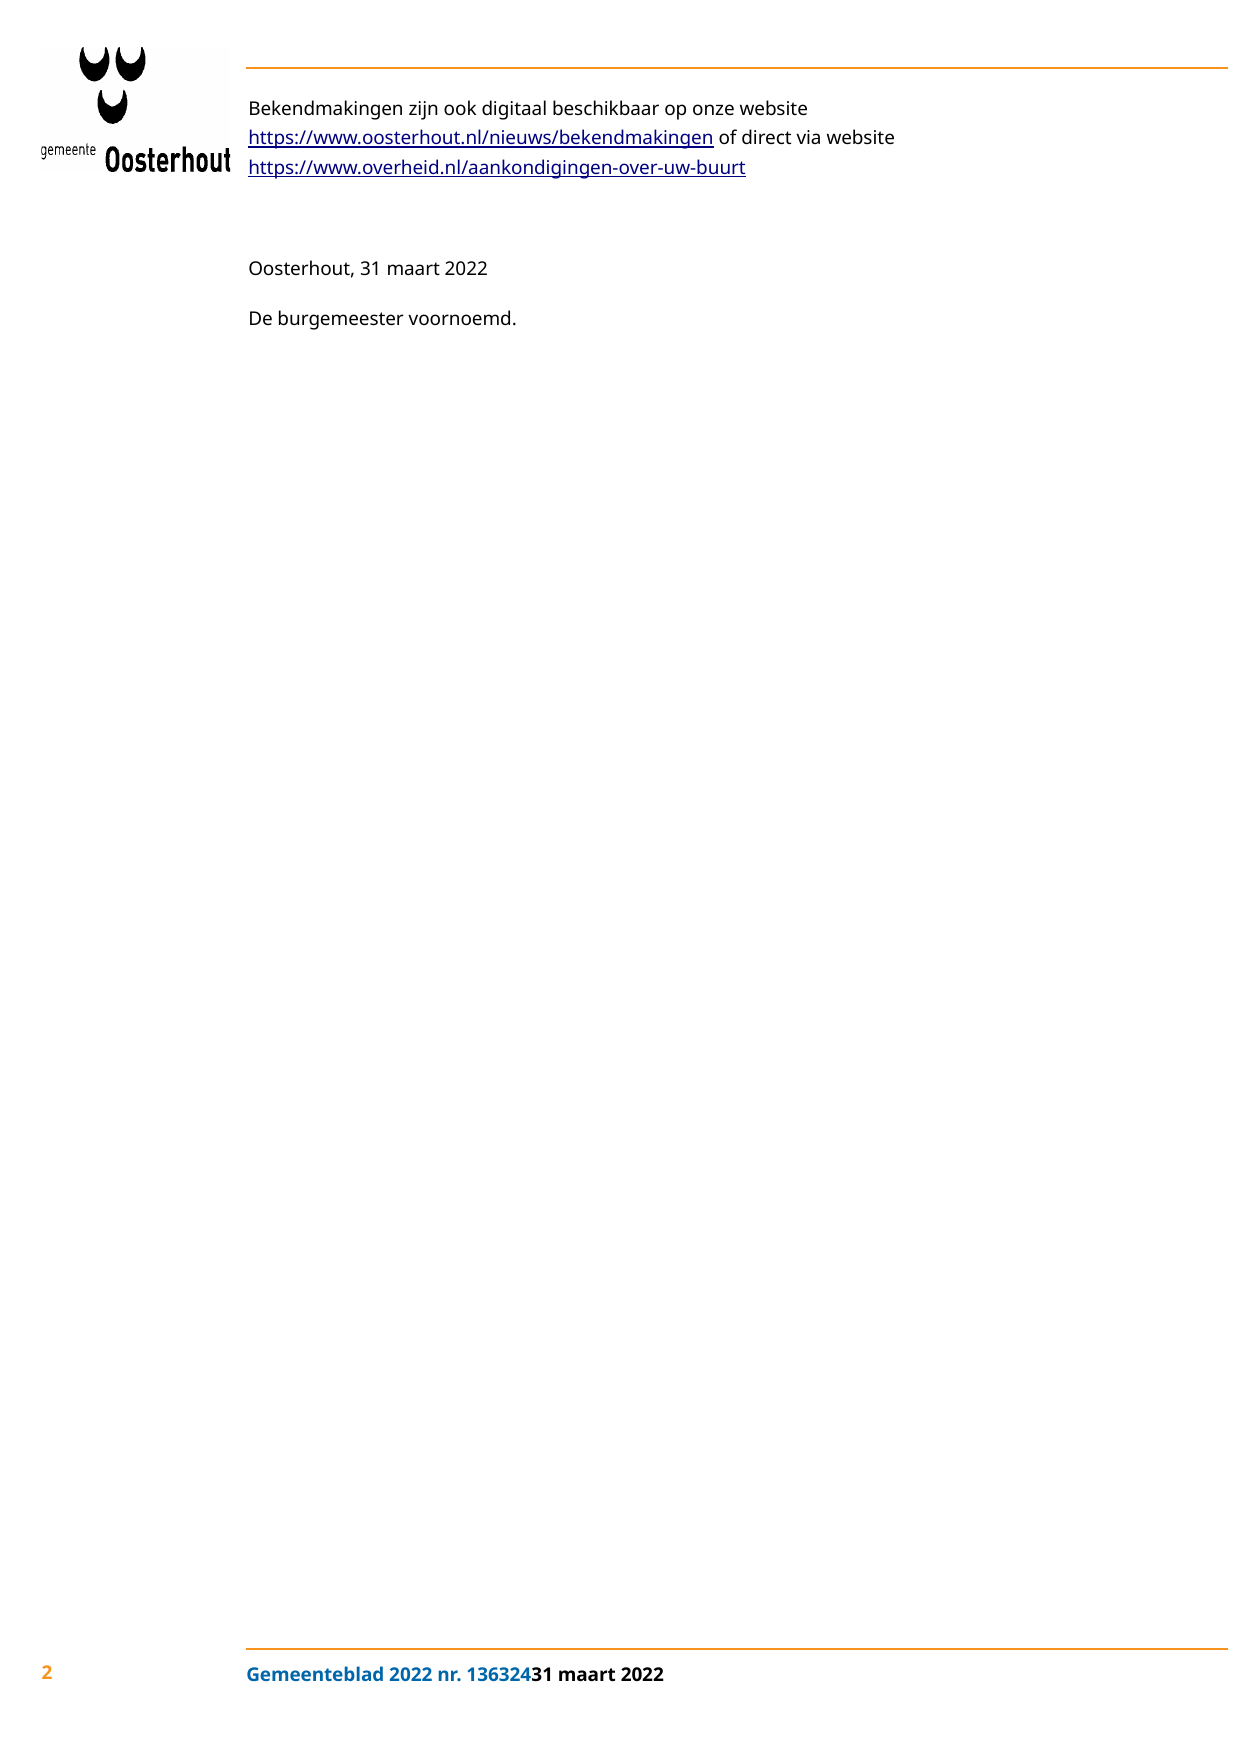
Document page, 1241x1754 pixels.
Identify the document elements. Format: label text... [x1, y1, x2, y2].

text Oosterhout, 31 maart 2022 [248, 255, 1152, 281]
text De burgemeester voornoemd. [248, 305, 1152, 331]
picture [41, 47, 231, 172]
text Bekendmakingen zijn ook digitaal beschikbaar op onze website https://www.oosterhout.nl/nieuws/bekendmakingen of direct via website https://www.overheid.nl/aankondigingen-over-uw-buurt [248, 95, 1152, 180]
